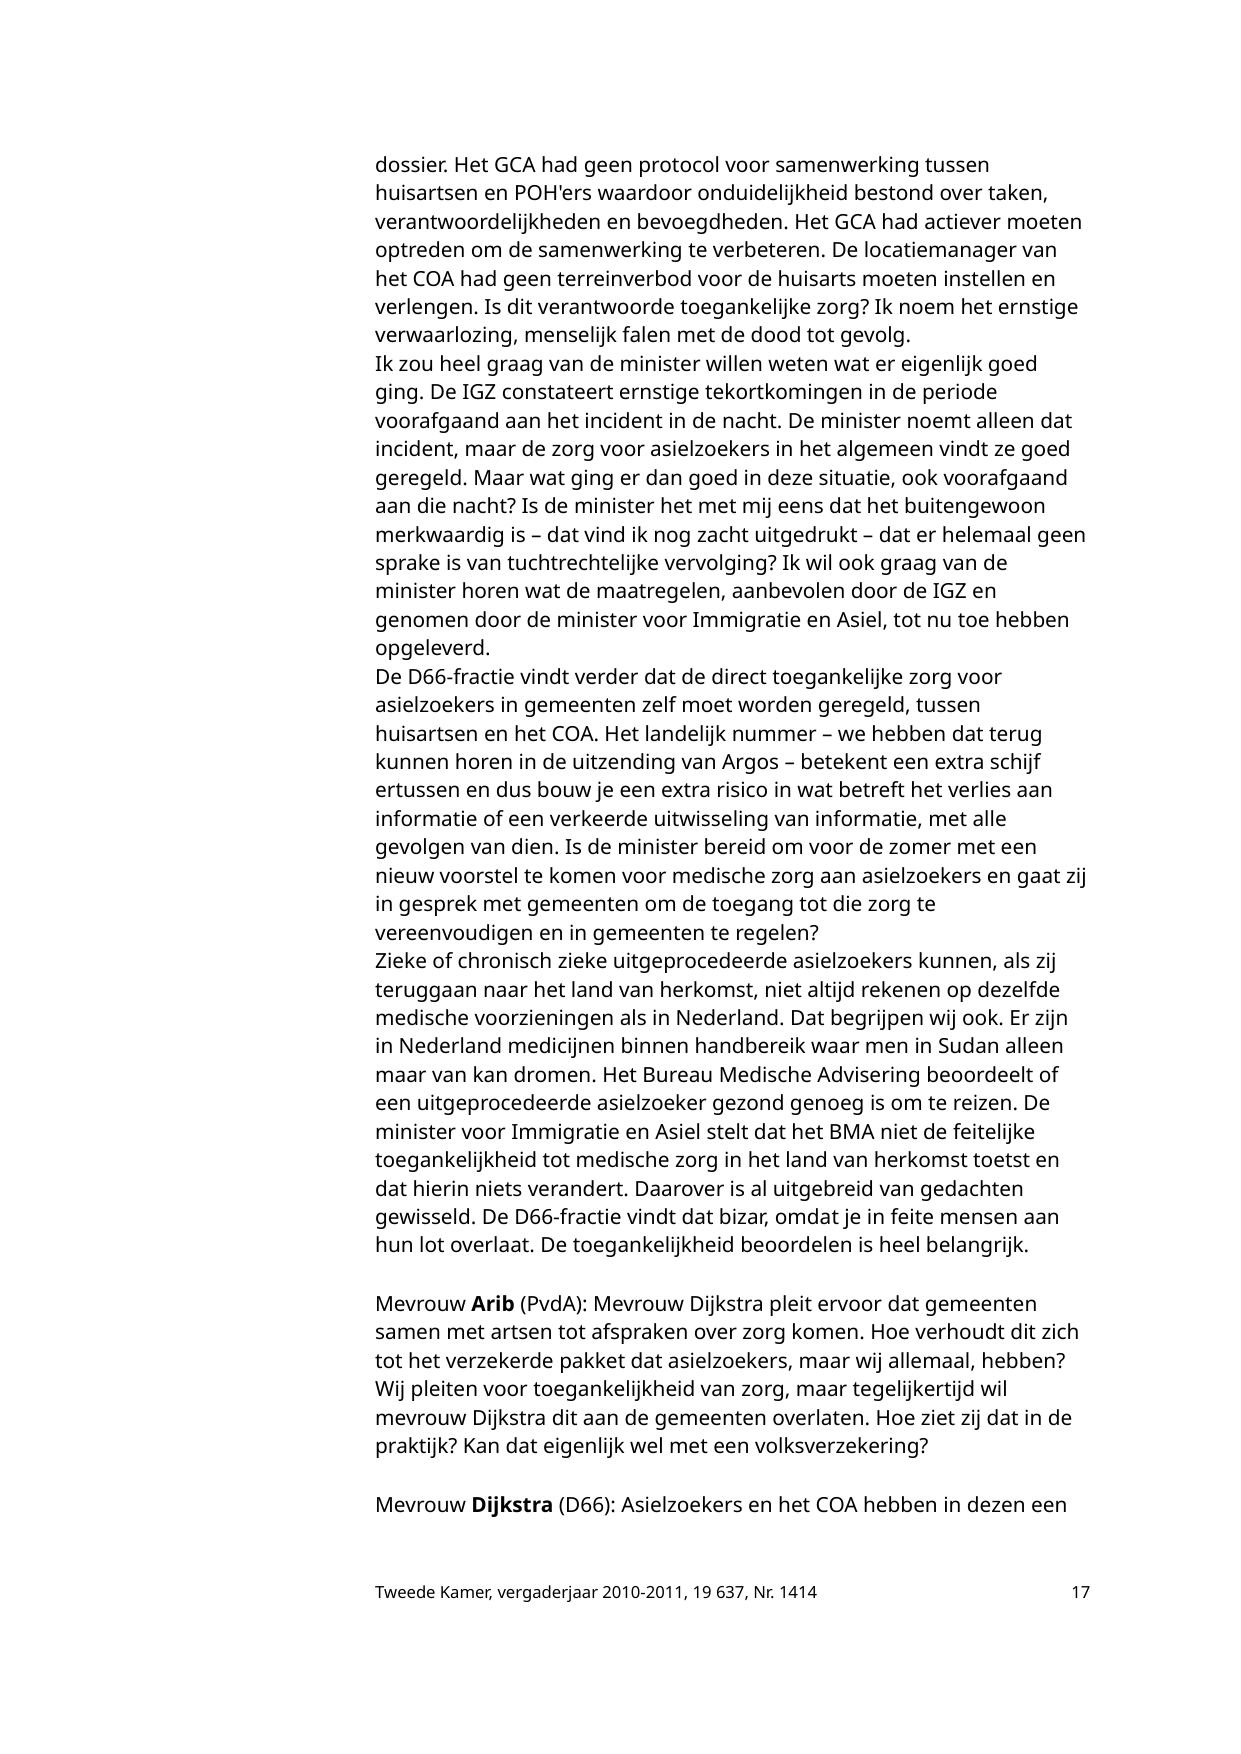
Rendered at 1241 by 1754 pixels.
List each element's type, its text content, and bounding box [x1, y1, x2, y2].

text Ik zou heel graag van de minister willen weten wat er eigenlijk goed ging. De IGZ constateert ernstige tekortkomingen in de periode voorafgaand aan het incident in de nacht. De minister noemt alleen dat incident, maar de zorg voor asielzoekers in het algemeen vindt ze goed geregeld. Maar wat ging er dan goed in deze situatie, ook voorafgaand aan die nacht? Is de minister het met mij eens dat het buitengewoon merkwaardig is – dat vind ik nog zacht uitgedrukt – dat er helemaal geen sprake is van tuchtrechtelijke vervolging? Ik wil ook graag van de minister horen wat de maatregelen, aanbevolen door de IGZ en genomen door de minister voor Immigratie en Asiel, tot nu toe hebben opgeleverd. [375, 349, 1090, 662]
text De D66-fractie vindt verder dat de direct toegankelijke zorg voor asielzoekers in gemeenten zelf moet worden geregeld, tussen huisartsen en het COA. Het landelijk nummer – we hebben dat terug kunnen horen in de uitzending van Argos – betekent een extra schijf ertussen en dus bouw je een extra risico in wat betreft het verlies aan informatie of een verkeerde uitwisseling van informatie, met alle gevolgen van dien. Is de minister bereid om voor de zomer met een nieuw voorstel te komen voor medische zorg aan asielzoekers en gaat zij in gesprek met gemeenten om de toegang tot die zorg te vereenvoudigen en in gemeenten te regelen? [375, 662, 1090, 946]
text Zieke of chronisch zieke uitgeprocedeerde asielzoekers kunnen, als zij teruggaan naar het land van herkomst, niet altijd rekenen op dezelfde medische voorzieningen als in Nederland. Dat begrijpen wij ook. Er zijn in Nederland medicijnen binnen handbereik waar men in Sudan alleen maar van kan dromen. Het Bureau Medische Advisering beoordeelt of een uitgeprocedeerde asielzoeker gezond genoeg is om te reizen. De minister voor Immigratie en Asiel stelt dat het BMA niet de feitelijke toegankelijkheid tot medische zorg in het land van herkomst toetst en dat hierin niets verandert. Daarover is al uitgebreid van gedachten gewisseld. De D66-fractie vindt dat bizar, omdat je in feite mensen aan hun lot overlaat. De toegankelijkheid beoordelen is heel belangrijk. [375, 946, 1090, 1259]
text Mevrouw Dijkstra (D66): Asielzoekers en het COA hebben in dezen een [375, 1490, 1090, 1518]
text Mevrouw Arib (PvdA): Mevrouw Dijkstra pleit ervoor dat gemeenten samen met artsen tot afspraken over zorg komen. Hoe verhoudt dit zich tot het verzekerde pakket dat asielzoekers, maar wij allemaal, hebben? Wij pleiten voor toegankelijkheid van zorg, maar tegelijkertijd wil mevrouw Dijkstra dit aan de gemeenten overlaten. Hoe ziet zij dat in de praktijk? Kan dat eigenlijk wel met een volksverzekering? [375, 1289, 1090, 1460]
text dossier. Het GCA had geen protocol voor samenwerking tussen huisartsen en POH'ers waardoor onduidelijkheid bestond over taken, verantwoordelijkheden en bevoegdheden. Het GCA had actiever moeten optreden om de samenwerking te verbeteren. De locatiemanager van het COA had geen terreinverbod voor de huisarts moeten instellen en verlengen. Is dit verantwoorde toegankelijke zorg? Ik noem het ernstige verwaarlozing, menselijk falen met de dood tot gevolg. [375, 150, 1090, 349]
